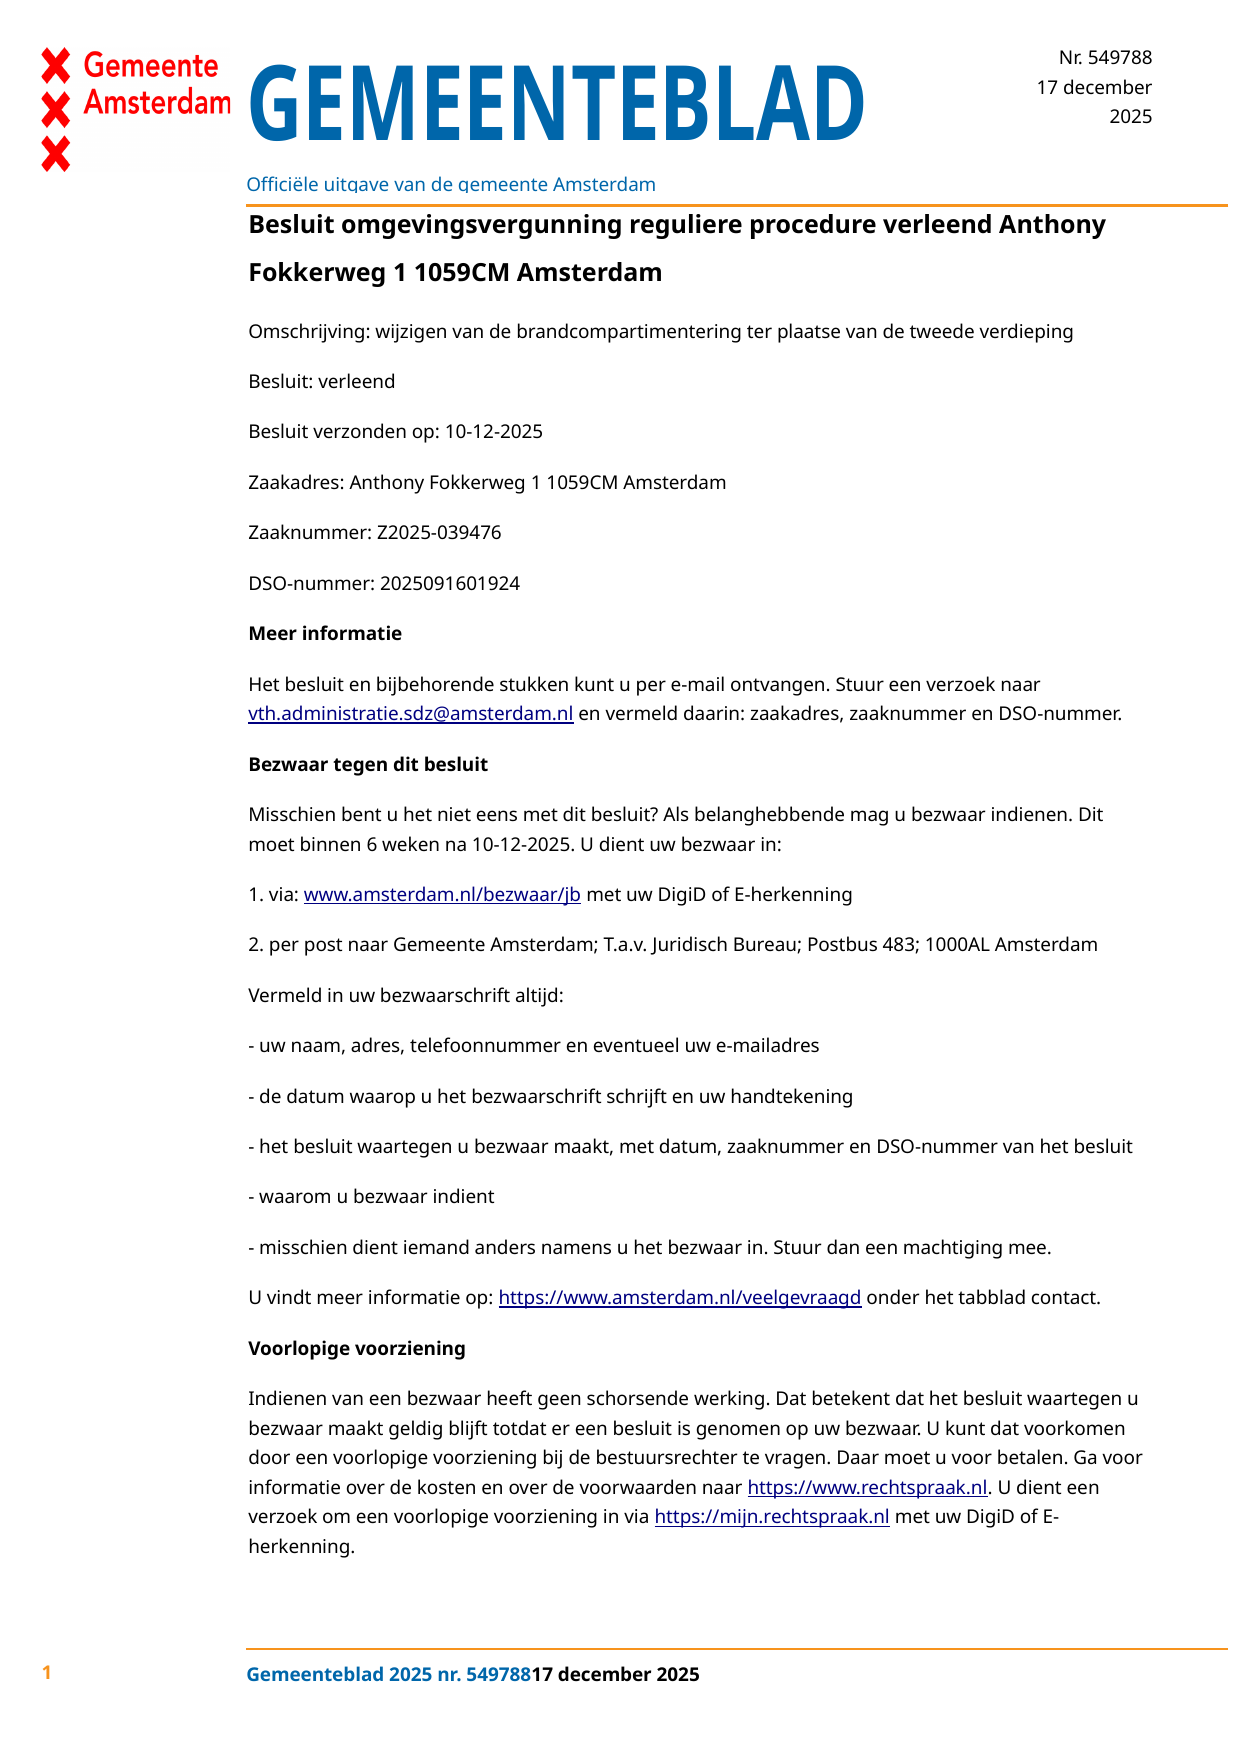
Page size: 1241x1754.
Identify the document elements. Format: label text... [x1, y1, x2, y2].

text Zaaknummer: Z2025-039476 [248, 519, 1152, 545]
text U vindt meer informatie op: https://www.amsterdam.nl/veelgevraagd onder het tabblad contact. [248, 1284, 1152, 1310]
text 1. via: www.amsterdam.nl/bezwaar/jb met uw DigiD of E-herkenning [248, 881, 1152, 907]
text Bezwaar tegen dit besluit [248, 751, 1152, 777]
text - waarom u bezwaar indient [248, 1184, 1152, 1209]
text - het besluit waartegen u bezwaar maakt, met datum, zaaknummer en DSO-nummer van het besluit [248, 1133, 1152, 1159]
text Besluit: verleend [248, 368, 1152, 394]
text - uw naam, adres, telefoonnummer en eventueel uw e-mailadres [248, 1032, 1152, 1058]
text Misschien bent u het niet eens met dit besluit? Als belanghebbende mag u bezwaar indienen. Dit moet binnen 6 weken na 10-12-2025. U dient uw bezwaar in: [248, 801, 1152, 857]
text Omschrijving: wijzigen van de brandcompartimentering ter plaatse van de tweede verdieping [248, 318, 1152, 344]
text - de datum waarop u het bezwaarschrift schrijft en uw handtekening [248, 1083, 1152, 1109]
text Indienen van een bezwaar heeft geen schorsende werking. Dat betekent dat het besluit waartegen u bezwaar maakt geldig blijft totdat er een besluit is genomen op uw bezwaar. U kunt dat voorkomen door een voorlopige voorziening bij de bestuursrechter te vragen. Daar moet u voor betalen. Ga voor informatie over de kosten en over de voorwaarden naar https://www.rechtspraak.nl. U dient een verzoek om een voorlopige voorziening in via https://mijn.rechtspraak.nl met uw DigiD of E-herkenning. [248, 1385, 1152, 1559]
text 2. per post naar Gemeente Amsterdam; T.a.v. Juridisch Bureau; Postbus 483; 1000AL Amsterdam [248, 932, 1152, 957]
text Meer informatie [248, 620, 1152, 646]
text - misschien dient iemand anders namens u het bezwaar in. Stuur dan een machtiging mee. [248, 1234, 1152, 1260]
picture [41, 47, 231, 172]
text DSO-nummer: 2025091601924 [248, 570, 1152, 596]
text Besluit omgevingsvergunning reguliere procedure verleend Anthony Fokkerweg 1 1059CM Amsterdam [248, 207, 1152, 288]
text Voorlopige voorziening [248, 1335, 1152, 1361]
text Zaakadres: Anthony Fokkerweg 1 1059CM Amsterdam [248, 469, 1152, 495]
text Het besluit en bijbehorende stukken kunt u per e-mail ontvangen. Stuur een verzoek naar vth.administratie.sdz@amsterdam.nl en vermeld daarin: zaakadres, zaaknummer en DSO-nummer. [248, 671, 1152, 726]
text Vermeld in uw bezwaarschrift altijd: [248, 982, 1152, 1008]
text Besluit verzonden op: 10-12-2025 [248, 419, 1152, 444]
